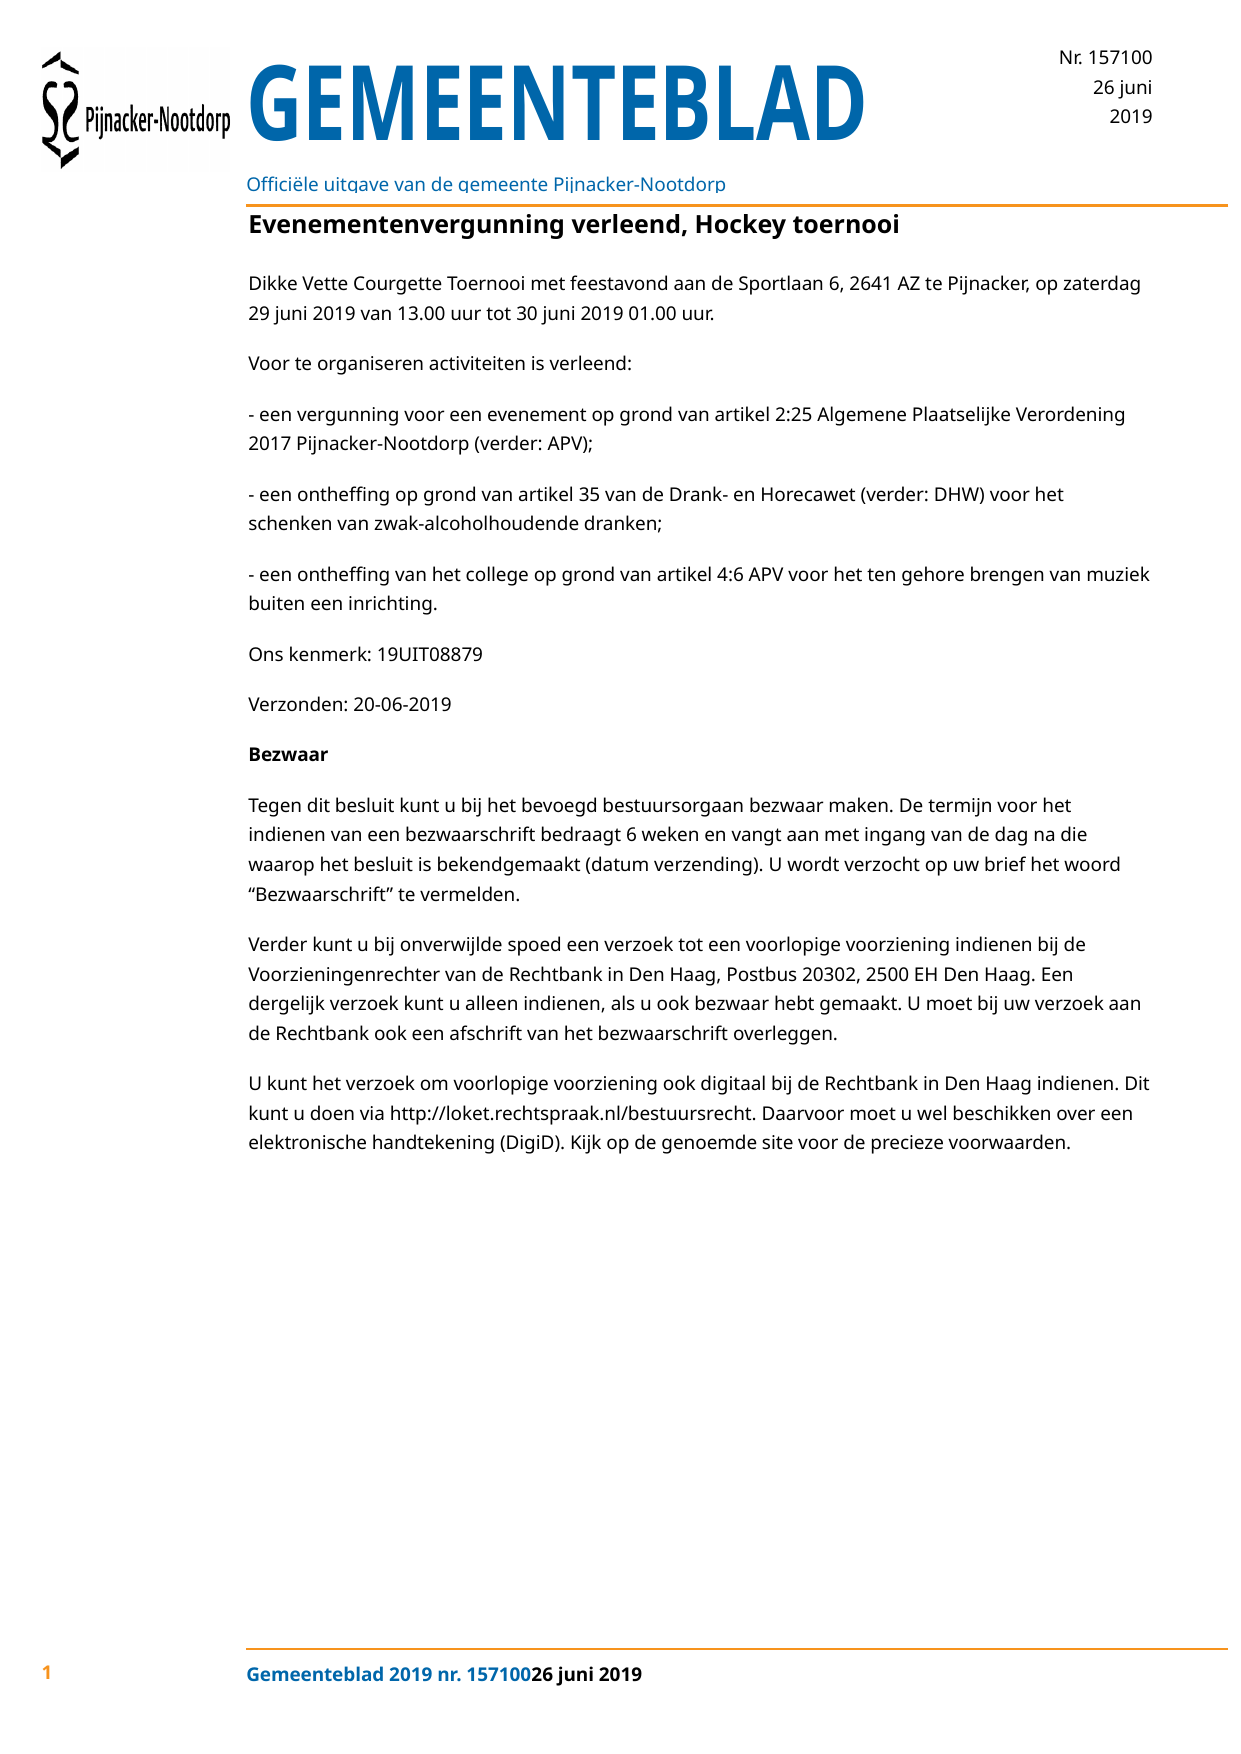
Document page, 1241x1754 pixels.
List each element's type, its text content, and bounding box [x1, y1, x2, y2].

text - een ontheffing op grond van artikel 35 van de Drank- en Horecawet (verder: DHW) voor het schenken van zwak-alcoholhoudende dranken; [248, 481, 1152, 536]
text - een vergunning voor een evenement op grond van artikel 2:25 Algemene Plaatselijke Verordening 2017 Pijnacker-Nootdorp (verder: APV); [248, 401, 1152, 456]
text Ons kenmerk: 19UIT08879 [248, 641, 1152, 666]
text Bezwaar [248, 742, 1152, 767]
text - een ontheffing van het college op grond van artikel 4:6 APV voor het ten gehore brengen van muziek buiten een inrichting. [248, 561, 1152, 616]
text Voor te organiseren activiteiten is verleend: [248, 350, 1152, 376]
text U kunt het verzoek om voorlopige voorziening ook digitaal bij de Rechtbank in Den Haag indienen. Dit kunt u doen via http://loket.rechtspraak.nl/bestuursrecht. Daarvoor moet u wel beschikken over een elektronische handtekening (DigiD). Kijk op de genoemde site voor de precieze voorwaarden. [248, 1070, 1152, 1155]
text Dikke Vette Courgette Toernooi met feestavond aan de Sportlaan 6, 2641 AZ te Pijnacker, op zaterdag 29 juni 2019 van 13.00 uur tot 30 juni 2019 01.00 uur. [248, 270, 1152, 326]
text Tegen dit besluit kunt u bij het bevoegd bestuursorgaan bezwaar maken. De termijn voor het indienen van een bezwaarschrift bedraagt 6 weken en vangt aan met ingang van de dag na die waarop het besluit is bekendgemaakt (datum verzending). U wordt verzocht op uw brief het woord “Bezwaarschrift” te vermelden. [248, 792, 1152, 906]
text Evenementenvergunning verleend, Hockey toernooi [248, 207, 1152, 241]
text Verzonden: 20-06-2019 [248, 691, 1152, 717]
picture [41, 47, 231, 172]
text Verder kunt u bij onverwijlde spoed een verzoek tot een voorlopige voorziening indienen bij de Voorzieningenrechter van de Rechtbank in Den Haag, Postbus 20302, 2500 EH Den Haag. Een dergelijk verzoek kunt u alleen indienen, als u ook bezwaar hebt gemaakt. U moet bij uw verzoek aan de Rechtbank ook een afschrift van het bezwaarschrift overleggen. [248, 931, 1152, 1046]
